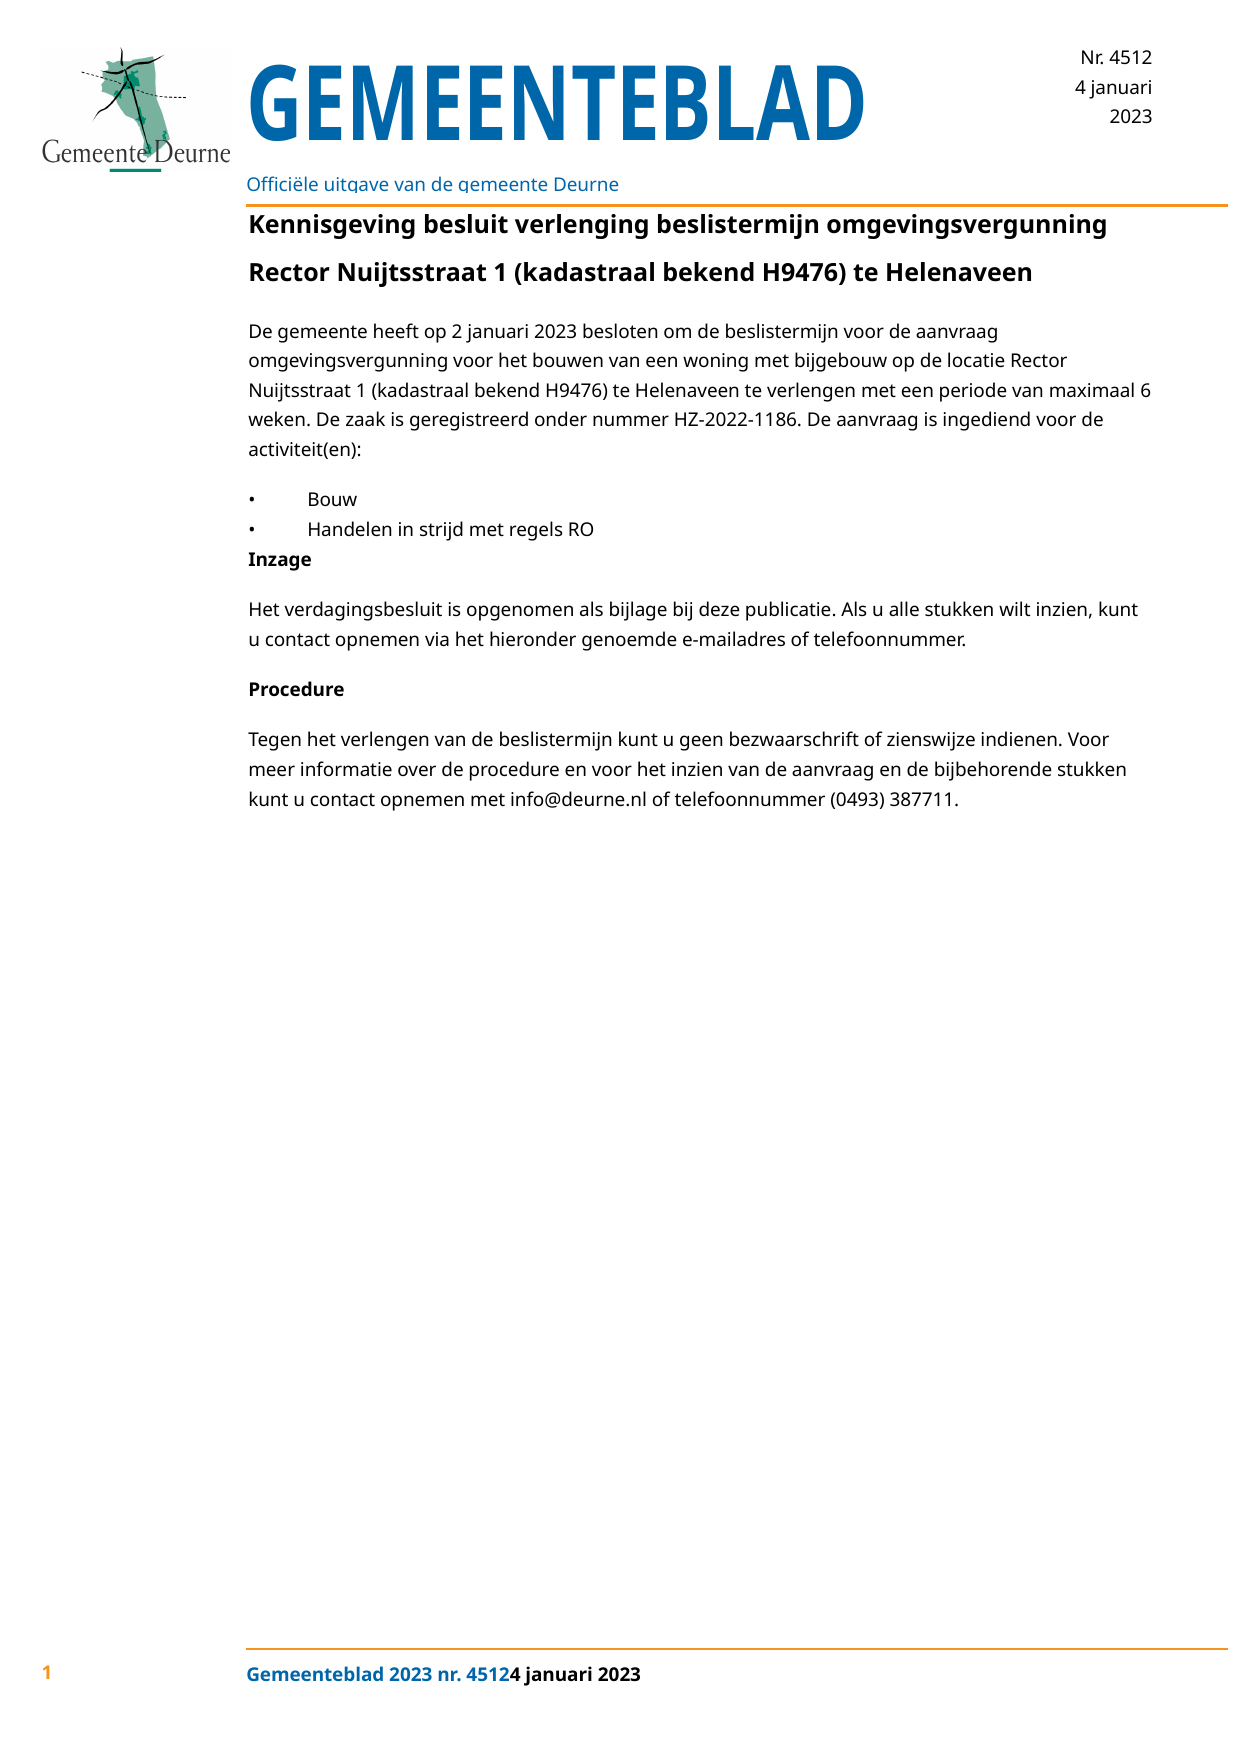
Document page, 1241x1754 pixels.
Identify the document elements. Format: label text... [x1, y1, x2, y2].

text De gemeente heeft op 2 januari 2023 besloten om de beslistermijn voor de aanvraag omgevingsvergunning voor het bouwen van een woning met bijgebouw op de locatie Rector Nuijtsstraat 1 (kadastraal bekend H9476) te Helenaveen te verlengen met een periode van maximaal 6 weken. De zaak is geregistreerd onder nummer HZ-2022-1186. De aanvraag is ingediend voor de activiteit(en): [248, 318, 1152, 462]
picture [41, 47, 231, 172]
text Inzage [248, 546, 1152, 572]
list Handelen in strijd met regels RO [248, 516, 1152, 542]
list Bouw [248, 487, 1152, 512]
text Tegen het verlengen van de beslistermijn kunt u geen bezwaarschrift of zienswijze indienen. Voor meer informatie over de procedure en voor het inzien van de aanvraag en de bijbehorende stukken kunt u contact opnemen met info@deurne.nl of telefoonnummer (0493) 387711. [248, 727, 1152, 812]
text Procedure [248, 676, 1152, 702]
text Het verdagingsbesluit is opgenomen als bijlage bij deze publicatie. Als u alle stukken wilt inzien, kunt u contact opnemen via het hieronder genoemde e-mailadres of telefoonnummer. [248, 596, 1152, 652]
text Kennisgeving besluit verlenging beslistermijn omgevingsvergunning Rector Nuijtsstraat 1 (kadastraal bekend H9476) te Helenaveen [248, 207, 1152, 288]
